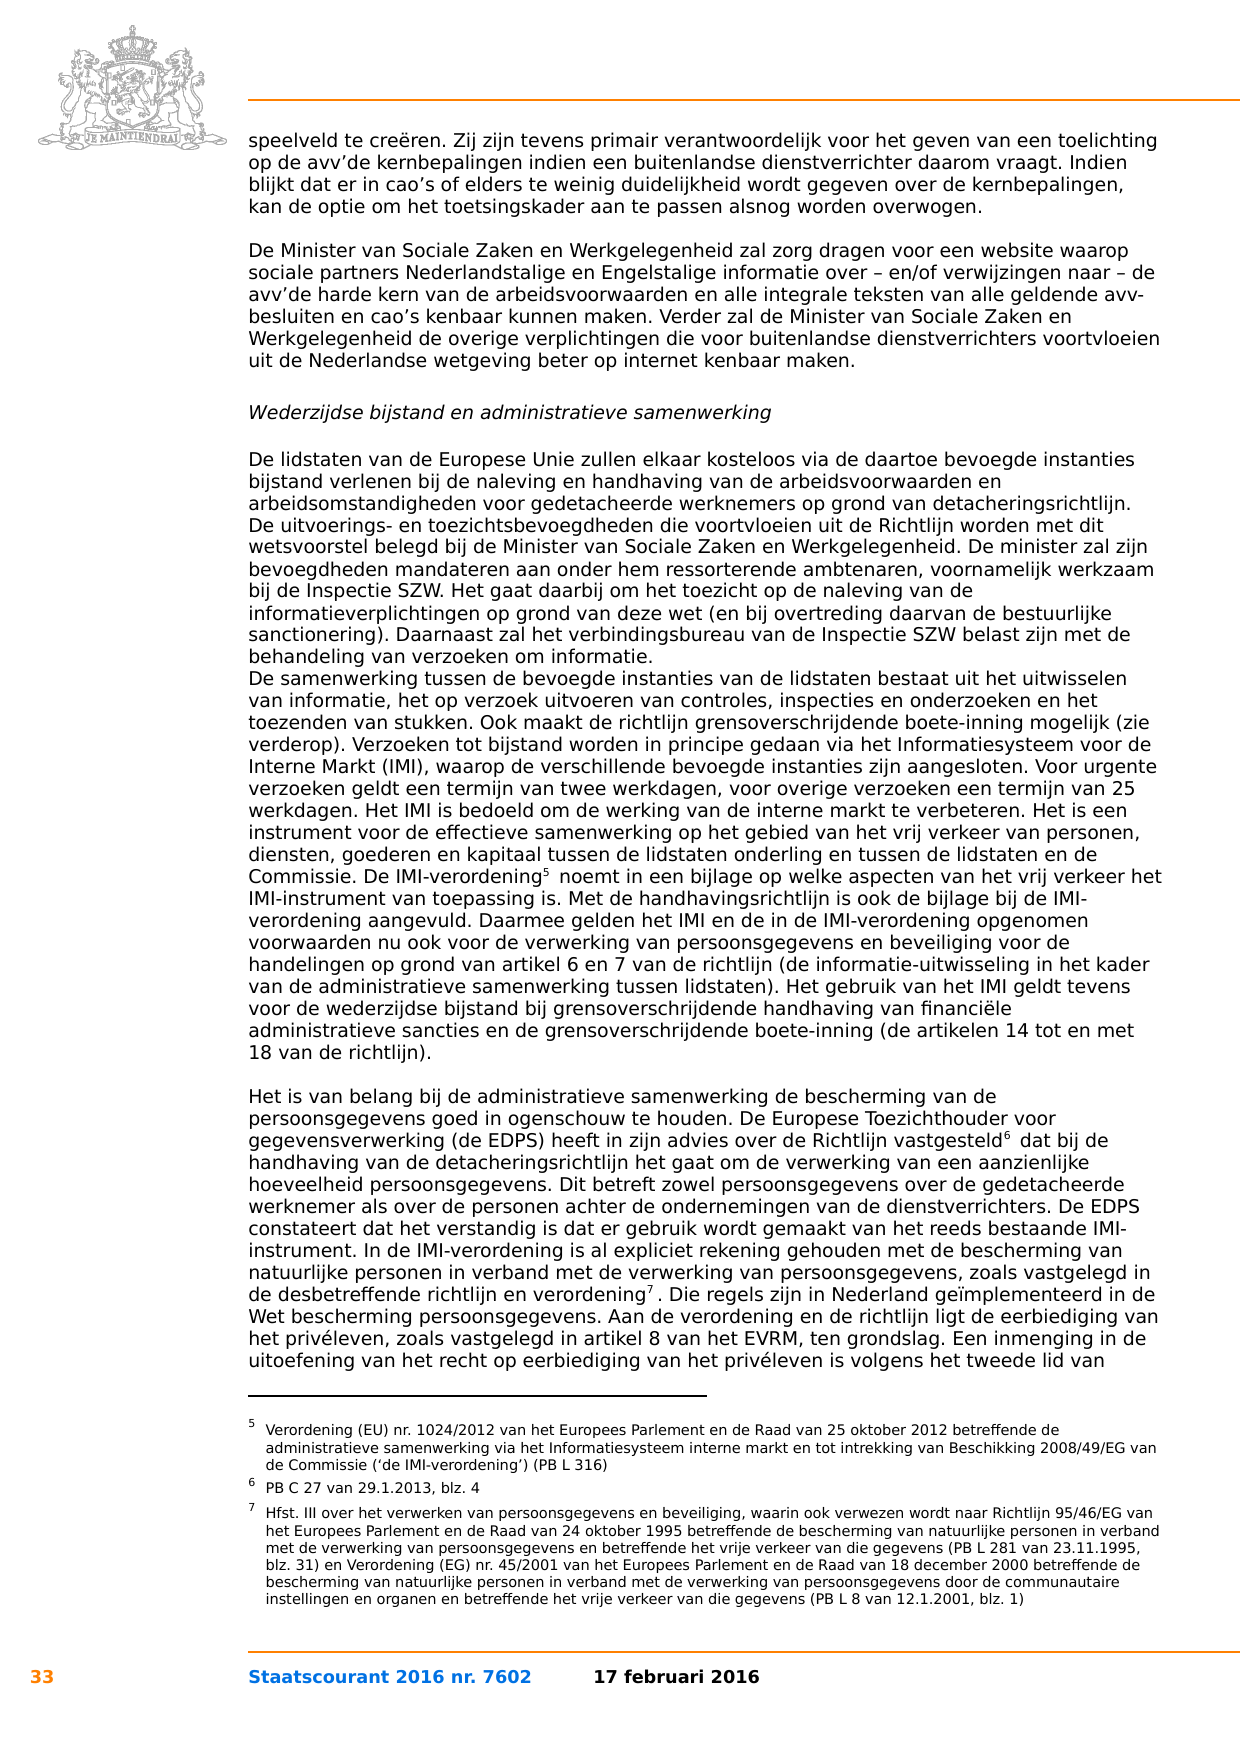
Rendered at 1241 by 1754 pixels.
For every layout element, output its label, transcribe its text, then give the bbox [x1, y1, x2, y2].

text Hfst. III over het verwerken van persoonsgegevens en beveiliging, waarin ook verwezen wordt naar Richtlijn 95/46/EG van het Europees Parlement en de Raad van 24 oktober 1995 betreffende de bescherming van natuurlijke personen in verband met de verwerking van persoonsgegevens en betreffende het vrije verkeer van die gegevens (PB L 281 van 23.11.1995, blz. 31) en Verordening (EG) nr. 45/2001 van het Europees Parlement en de Raad van 18 december 2000 betreffende de bescherming van natuurlijke personen in verband met de verwerking van persoonsgegevens door de communautaire instellingen en organen en betreffende het vrije verkeer van die gegevens (PB L 8 van 12.1.2001, blz. 1) [248, 1501, 1163, 1608]
text Verordening (EU) nr. 1024/2012 van het Europees Parlement en de Raad van 25 oktober 2012 betreffende de administratieve samenwerking via het Informatiesysteem interne markt en tot intrekking van Beschikking 2008/49/EG van de Commissie (‘de IMI-verordening’) (PB L 316) [248, 1418, 1163, 1473]
text speelveld te creëren. Zij zijn tevens primair verantwoordelijk voor het geven van een toelichting op de avv’de kernbepalingen indien een buitenlandse dienstverrichter daarom vraagt. Indien blijkt dat er in cao’s of elders te weinig duidelijkheid wordt gegeven over de kernbepalingen, kan de optie om het toetsingskader aan te passen alsnog worden overwogen. [248, 130, 1163, 218]
text De lidstaten van de Europese Unie zullen elkaar kosteloos via de daartoe bevoegde instanties bijstand verlenen bij de naleving en handhaving van de arbeidsvoorwaarden en arbeidsomstandigheden voor gedetacheerde werknemers op grond van detacheringsrichtlijn. De uitvoerings- en toezichtsbevoegdheden die voortvloeien uit de Richtlijn worden met dit wetsvoorstel belegd bij de Minister van Sociale Zaken en Werkgelegenheid. De minister zal zijn bevoegdheden mandateren aan onder hem ressorterende ambtenaren, voornamelijk werkzaam bij de Inspectie SZW. Het gaat daarbij om het toezicht op de naleving van de informatieverplichtingen op grond van deze wet (en bij overtreding daarvan de bestuurlijke sanctionering). Daarnaast zal het verbindingsbureau van de Inspectie SZW belast zijn met de behandeling van verzoeken om informatie. [248, 448, 1163, 668]
picture [38, 25, 227, 150]
text De samenwerking tussen de bevoegde instanties van de lidstaten bestaat uit het uitwisselen van informatie, het op verzoek uitvoeren van controles, inspecties en onderzoeken en het toezenden van stukken. Ook maakt de richtlijn grensoverschrijdende boete-inning mogelijk (zie verderop). Verzoeken tot bijstand worden in principe gedaan via het Informatiesysteem voor de Interne Markt (IMI), waarop de verschillende bevoegde instanties zijn aangesloten. Voor urgente verzoeken geldt een termijn van twee werkdagen, voor overige verzoeken een termijn van 25 werkdagen. Het IMI is bedoeld om de werking van de interne markt te verbeteren. Het is een instrument voor de effectieve samenwerking op het gebied van het vrij verkeer van personen, diensten, goederen en kapitaal tussen de lidstaten onderling en tussen de lidstaten en de Commissie. De IMI-verordening noemt in een bijlage op welke aspecten van het vrij verkeer het IMI-instrument van toepassing is. Met de handhavingsrichtlijn is ook de bijlage bij de IMI-verordening aangevuld. Daarmee gelden het IMI en de in de IMI-verordening opgenomen voorwaarden nu ook voor de verwerking van persoonsgegevens en beveiliging voor de handelingen op grond van artikel 6 en 7 van de richtlijn (de informatie-uitwisseling in het kader van de administratieve samenwerking tussen lidstaten). Het gebruik van het IMI geldt tevens voor de wederzijdse bijstand bij grensoverschrijdende handhaving van financiële administratieve sancties en de grensoverschrijdende boete-inning (de artikelen 14 tot en met 18 van de richtlijn). [248, 668, 1163, 1064]
text De Minister van Sociale Zaken en Werkgelegenheid zal zorg dragen voor een website waarop sociale partners Nederlandstalige en Engelstalige informatie over – en/of verwijzingen naar – de avv’de harde kern van de arbeidsvoorwaarden en alle integrale teksten van alle geldende avv-besluiten en cao’s kenbaar kunnen maken. Verder zal de Minister van Sociale Zaken en Werkgelegenheid de overige verplichtingen die voor buitenlandse dienstverrichters voortvloeien uit de Nederlandse wetgeving beter op internet kenbaar maken. [248, 240, 1163, 372]
text Het is van belang bij de administratieve samenwerking de bescherming van de persoonsgegevens goed in ogenschouw te houden. De Europese Toezichthouder voor gegevensverwerking (de EDPS) heeft in zijn advies over de Richtlijn vastgesteld dat bij de handhaving van de detacheringsrichtlijn het gaat om de verwerking van een aanzienlijke hoeveelheid persoonsgegevens. Dit betreft zowel persoonsgegevens over de gedetacheerde werknemer als over de personen achter de ondernemingen van de dienstverrichters. De EDPS constateert dat het verstandig is dat er gebruik wordt gemaakt van het reeds bestaande IMI-instrument. In de IMI-verordening is al expliciet rekening gehouden met de bescherming van natuurlijke personen in verband met de verwerking van persoonsgegevens, zoals vastgelegd in de desbetreffende richtlijn en verordening. Die regels zijn in Nederland geïmplementeerd in de Wet bescherming persoonsgegevens. Aan de verordening en de richtlijn ligt de eerbiediging van het privéleven, zoals vastgelegd in artikel 8 van het EVRM, ten grondslag. Een inmenging in de uitoefening van het recht op eerbiediging van het privéleven is volgens het tweede lid van [248, 1086, 1163, 1372]
text PB C 27 van 29.1.2013, blz. 4 [248, 1476, 1163, 1498]
subtitle Wederzijdse bijstand en administratieve samenwerking [248, 402, 1163, 423]
